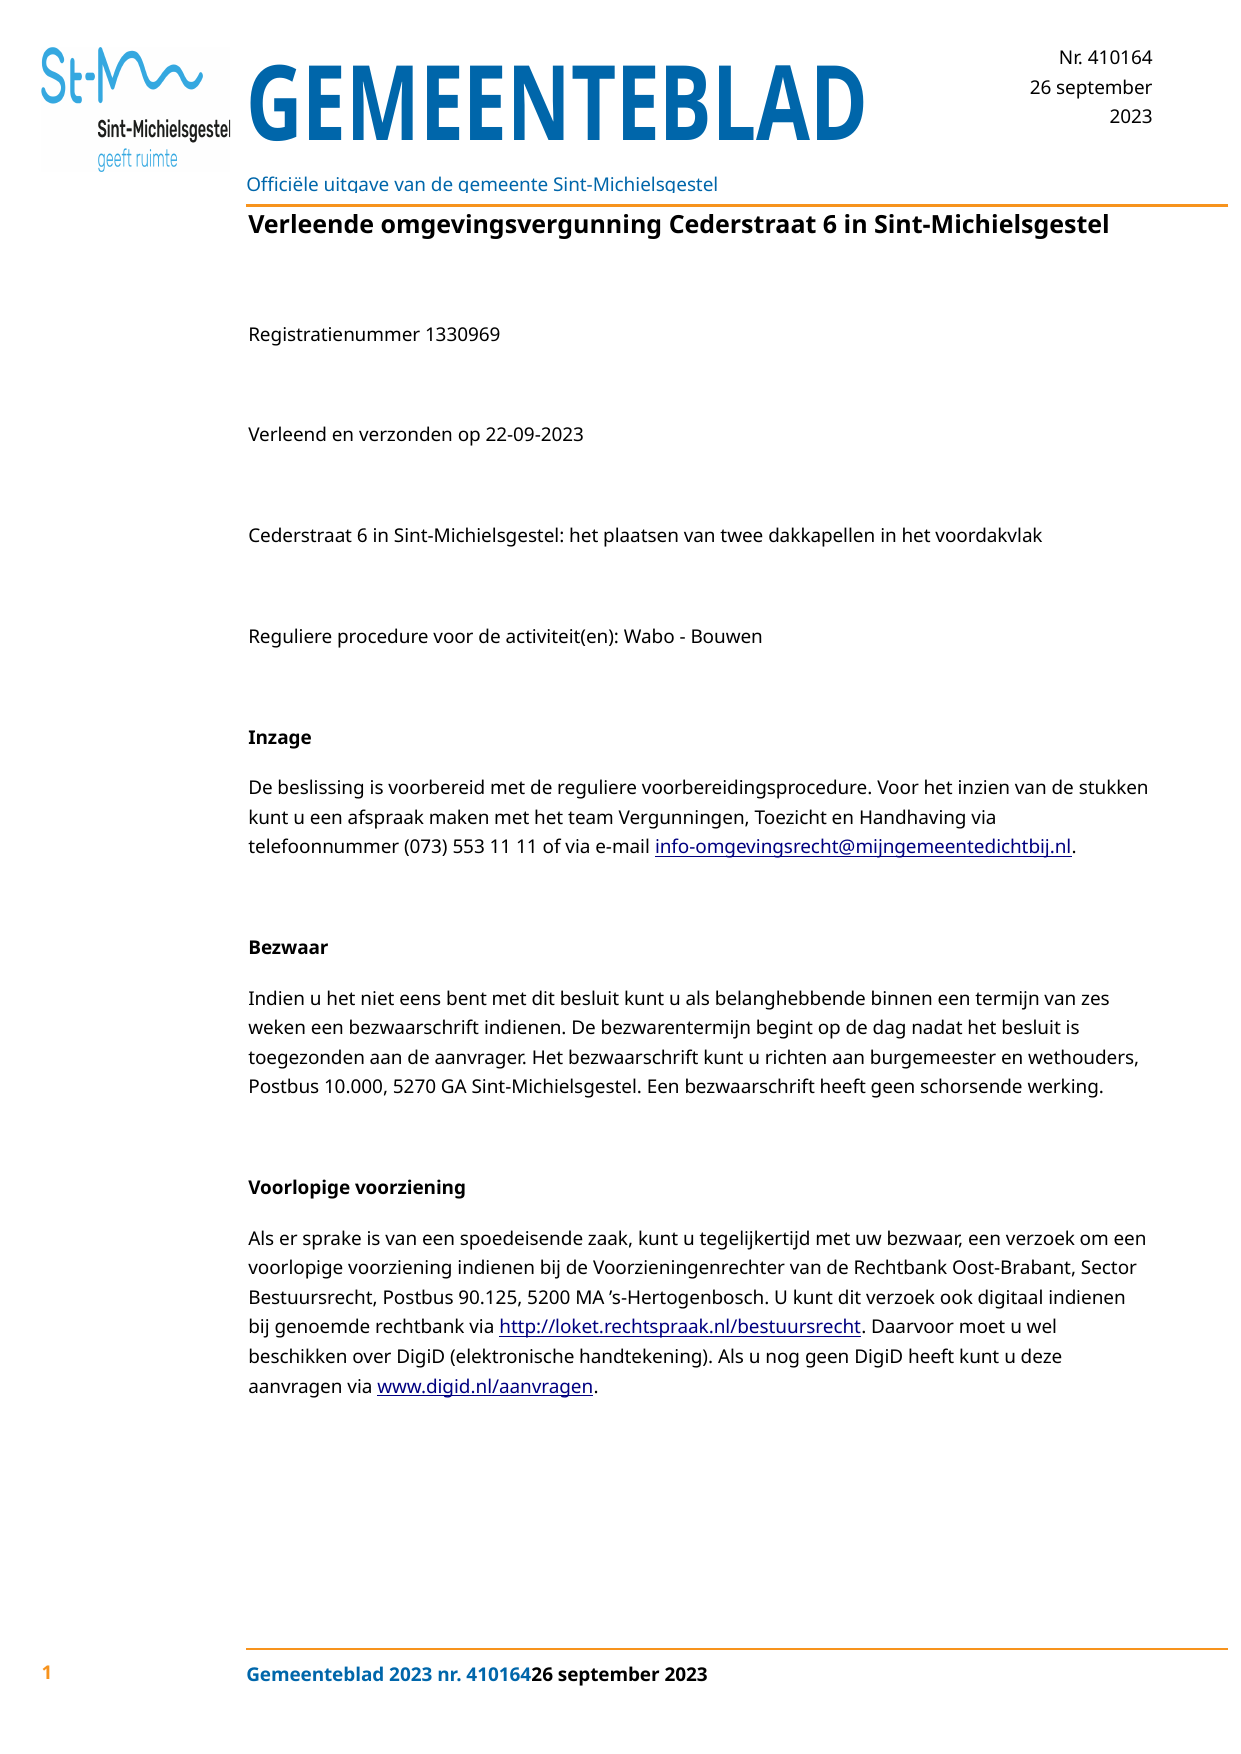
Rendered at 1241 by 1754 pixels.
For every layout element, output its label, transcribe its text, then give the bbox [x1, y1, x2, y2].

text Indien u het niet eens bent met dit besluit kunt u als belanghebbende binnen een termijn van zes weken een bezwaarschrift indienen. De bezwarentermijn begint op de dag nadat het besluit is toegezonden aan de aanvrager. Het bezwaarschrift kunt u richten aan burgemeester en wethouders, Postbus 10.000, 5270 GA Sint-Michielsgestel. Een bezwaarschrift heeft geen schorsende werking. [248, 985, 1152, 1099]
text Als er sprake is van een spoedeisende zaak, kunt u tegelijkertijd met uw bezwaar, een verzoek om een voorlopige voorziening indienen bij de Voorzieningenrechter van de Rechtbank Oost-Brabant, Sector Bestuursrecht, Postbus 90.125, 5200 MA ’s-Hertogenbosch. U kunt dit verzoek ook digitaal indienen bij genoemde rechtbank via http://loket.rechtspraak.nl/bestuursrecht. Daarvoor moet u wel beschikken over DigiD (elektronische handtekening). Als u nog geen DigiD heeft kunt u deze aanvragen via www.digid.nl/aanvragen. [248, 1225, 1152, 1398]
text Cederstraat 6 in Sint-Michielsgestel: het plaatsen van twee dakkapellen in het voordakvlak [248, 522, 1152, 548]
text Verleende omgevingsvergunning Cederstraat 6 in Sint-Michielsgestel [248, 207, 1152, 241]
text Reguliere procedure voor de activiteit(en): Wabo - Bouwen [248, 623, 1152, 649]
picture [41, 47, 231, 172]
text De beslissing is voorbereid met de reguliere voorbereidingsprocedure. Voor het inzien van de stukken kunt u een afspraak maken met het team Vergunningen, Toezicht en Handhaving via telefoonnummer (073) 553 11 11 of via e-mail info-omgevingsrecht@mijngemeentedichtbij.nl. [248, 774, 1152, 859]
text Registratienummer 1330969 [248, 321, 1152, 346]
text Verleend en verzonden op 22-09-2023 [248, 422, 1152, 447]
text Voorlopige voorziening [248, 1174, 1152, 1200]
text Inzage [248, 724, 1152, 750]
text Bezwaar [248, 934, 1152, 960]
